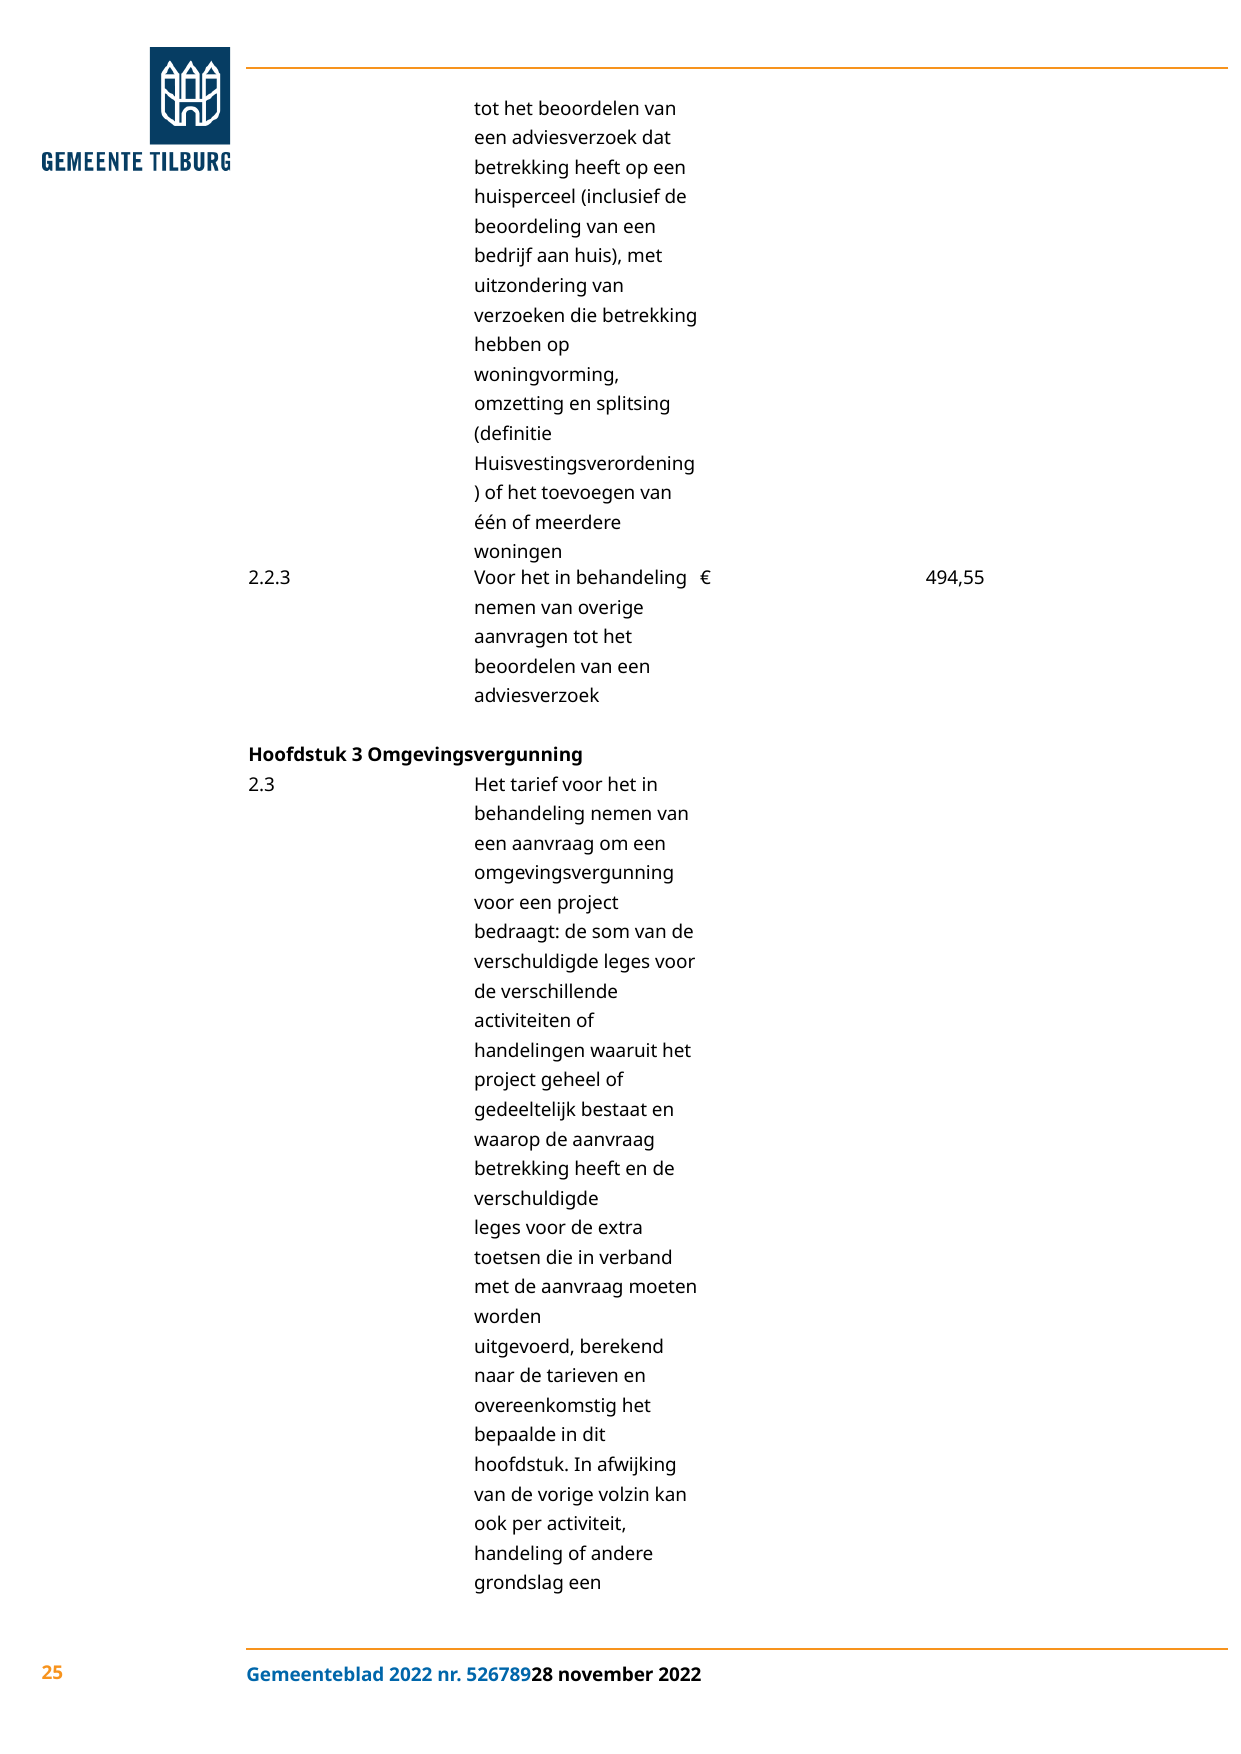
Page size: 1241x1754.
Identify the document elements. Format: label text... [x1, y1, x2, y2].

table_cell [926, 95, 1152, 564]
table_header [700, 771, 926, 1595]
table_header 2.3 [248, 771, 474, 1595]
picture [41, 47, 231, 172]
table_cell [700, 95, 926, 564]
text Hoofdstuk 3 Omgevingsvergunning [248, 741, 1152, 767]
table_cell [248, 95, 474, 564]
table_cell € [700, 564, 926, 708]
table_header [926, 771, 1152, 1595]
table_cell 494,55 [926, 564, 1152, 708]
table_cell Voor het in behandeling nemen van overige aanvragen tot het beoordelen van een adviesverzoek [474, 564, 700, 708]
table_cell 2.2.3 [248, 564, 474, 708]
table_cell tot het beoordelen van een adviesverzoek dat betrekking heeft op een huisperceel (inclusief de beoordeling van een bedrijf aan huis), met uitzondering van verzoeken die betrekking hebben op woningvorming, omzetting en splitsing (definitie Huisvestingsverordening) of het toevoegen van één of meerdere woningen [474, 95, 700, 564]
table_header Het tarief voor het in behandeling nemen van een aanvraag om een omgevingsvergunning voor een project bedraagt: de som van de verschuldigde leges voor de verschillende activiteiten of handelingen waaruit het project geheel of gedeeltelijk bestaat en waarop de aanvraag betrekking heeft en de verschuldigde leges voor de extra toetsen die in verband met de aanvraag moeten worden uitgevoerd, berekend naar de tarieven en overeenkomstig het bepaalde in dit hoofdstuk. In afwijking van de vorige volzin kan ook per activiteit, handeling of andere grondslag een [474, 771, 700, 1595]
